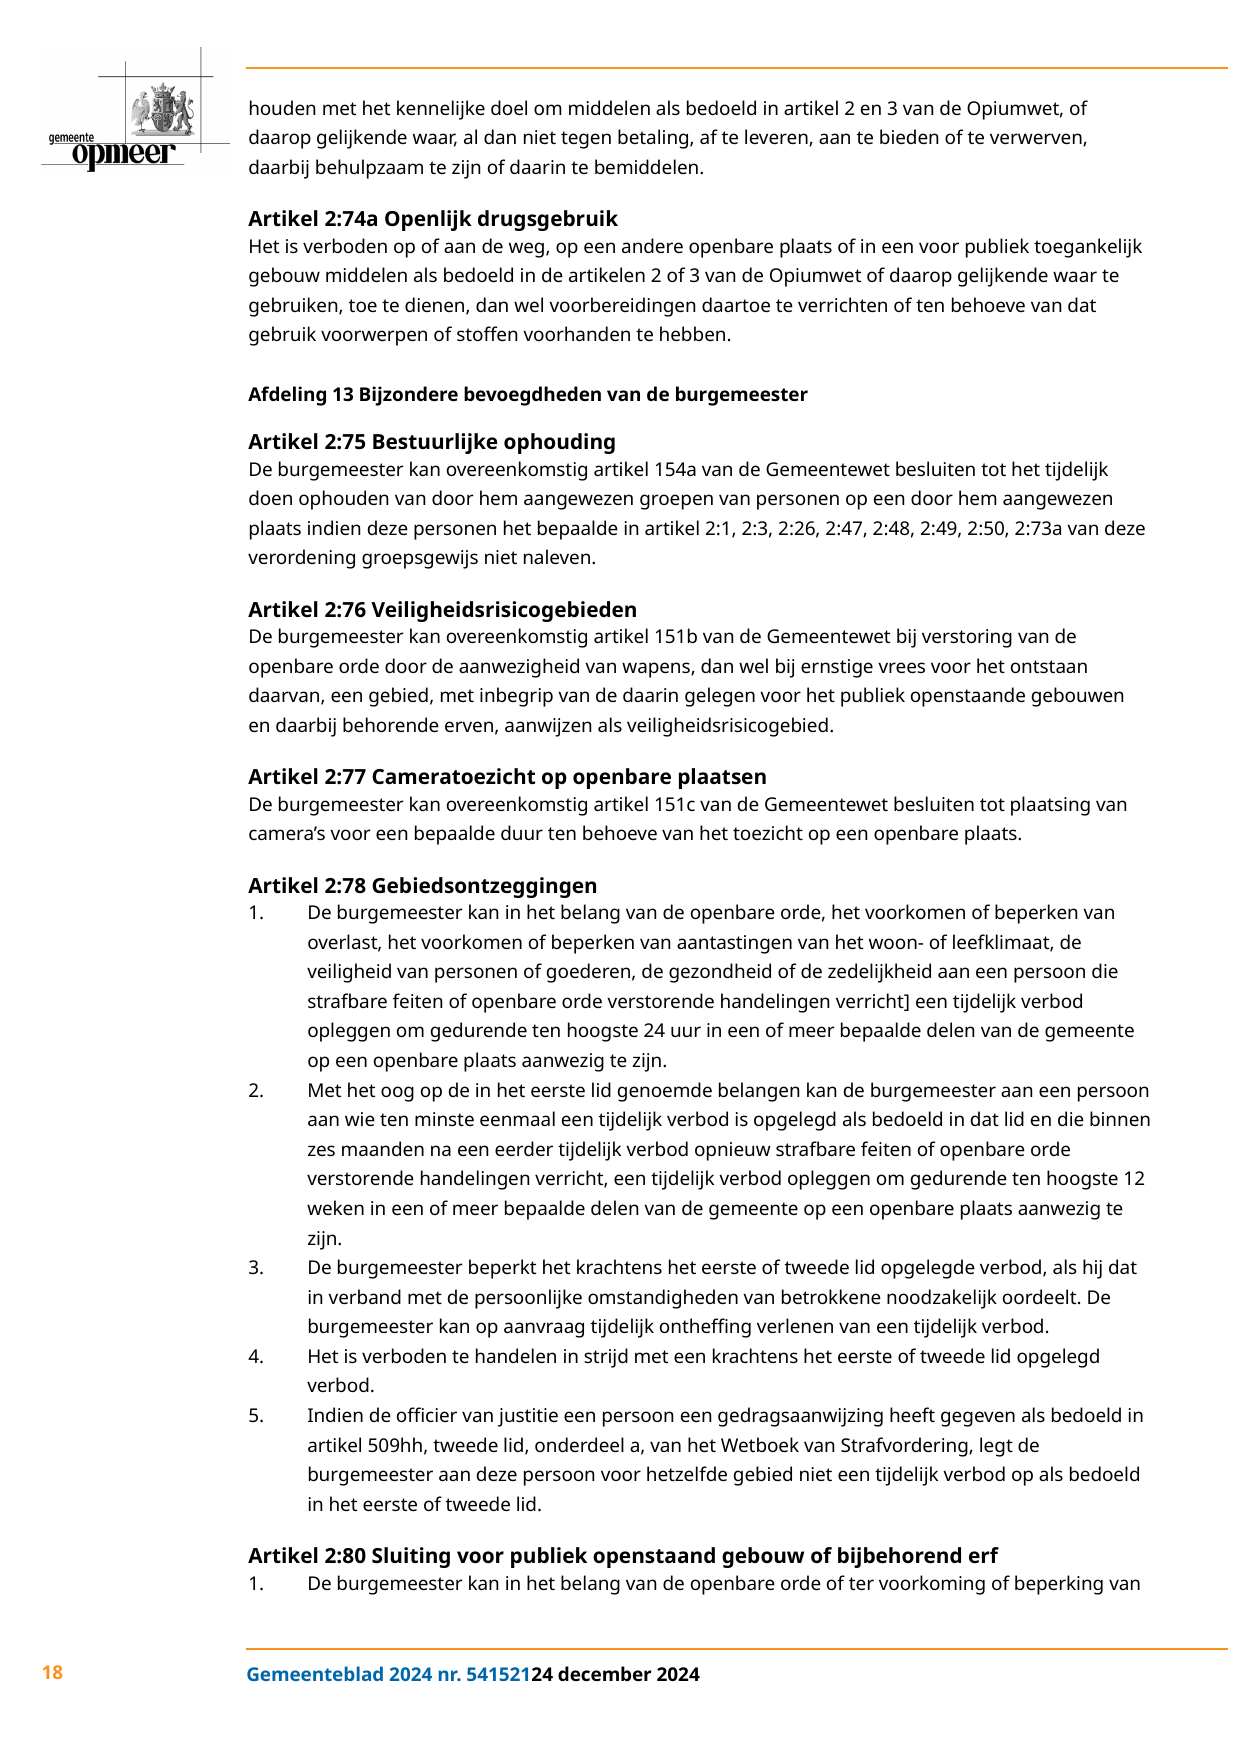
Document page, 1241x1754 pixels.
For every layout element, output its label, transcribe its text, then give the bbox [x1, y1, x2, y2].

list De burgemeester kan in het belang van de openbare orde, het voorkomen of beperken van overlast, het voorkomen of beperken van aantastingen van het woon- of leefklimaat, de veiligheid van personen of goederen, de gezondheid of de zedelijkheid aan een persoon die strafbare feiten of openbare orde verstorende handelingen verricht] een tijdelijk verbod opleggen om gedurende ten hoogste 24 uur in een of meer bepaalde delen van de gemeente op een openbare plaats aanwezig te zijn. [248, 899, 1152, 1073]
text Artikel 2:76 Veiligheidsrisicogebieden [248, 595, 1152, 623]
list De burgemeester beperkt het krachtens het eerste of tweede lid opgelegde verbod, als hij dat in verband met de persoonlijke omstandigheden van betrokkene noodzakelijk oordeelt. De burgemeester kan op aanvraag tijdelijk ontheffing verlenen van een tijdelijk verbod. [248, 1254, 1152, 1339]
text Afdeling 13 Bijzondere bevoegdheden van de burgemeester [248, 381, 1152, 406]
text De burgemeester kan overeenkomstig artikel 151b van de Gemeentewet bij verstoring van de openbare orde door de aanwezigheid van wapens, dan wel bij ernstige vrees voor het ontstaan daarvan, een gebied, met inbegrip van de daarin gelegen voor het publiek openstaande gebouwen en daarbij behorende erven, aanwijzen als veiligheidsrisicogebied. [248, 623, 1152, 738]
text Artikel 2:74a Openlijk drugsgebruik [248, 204, 1152, 233]
text Artikel 2:77 Cameratoezicht op openbare plaatsen [248, 762, 1152, 791]
list Met het oog op de in het eerste lid genoemde belangen kan de burgemeester aan een persoon aan wie ten minste eenmaal een tijdelijk verbod is opgelegd als bedoeld in dat lid en die binnen zes maanden na een eerder tijdelijk verbod opnieuw strafbare feiten of openbare orde verstorende handelingen verricht, een tijdelijk verbod opleggen om gedurende ten hoogste 12 weken in een of meer bepaalde delen van de gemeente op een openbare plaats aanwezig te zijn. [248, 1077, 1152, 1251]
text Artikel 2:75 Bestuurlijke ophouding [248, 427, 1152, 456]
list Het is verboden te handelen in strijd met een krachtens het eerste of tweede lid opgelegd verbod. [248, 1343, 1152, 1398]
text Het is verboden op of aan de weg, op een andere openbare plaats of in een voor publiek toegankelijk gebouw middelen als bedoeld in de artikelen 2 of 3 van de Opiumwet of daarop gelijkende waar te gebruiken, toe te dienen, dan wel voorbereidingen daartoe te verrichten of ten behoeve van dat gebruik voorwerpen of stoffen voorhanden te hebben. [248, 233, 1152, 347]
text houden met het kennelijke doel om middelen als bedoeld in artikel 2 en 3 van de Opiumwet, of daarop gelijkende waar, al dan niet tegen betaling, af te leveren, aan te bieden of te verwerven, daarbij behulpzaam te zijn of daarin te bemiddelen. [248, 95, 1152, 180]
text De burgemeester kan overeenkomstig artikel 151c van de Gemeentewet besluiten tot plaatsing van camera’s voor een bepaalde duur ten behoeve van het toezicht op een openbare plaats. [248, 791, 1152, 846]
list Indien de officier van justitie een persoon een gedragsaanwijzing heeft gegeven als bedoeld in artikel 509hh, tweede lid, onderdeel a, van het Wetboek van Strafvordering, legt de burgemeester aan deze persoon voor hetzelfde gebied niet een tijdelijk verbod op als bedoeld in het eerste of tweede lid. [248, 1402, 1152, 1517]
list De burgemeester kan in het belang van de openbare orde of ter voorkoming of beperking van [248, 1570, 1152, 1596]
text Artikel 2:80 Sluiting voor publiek openstaand gebouw of bijbehorend erf [248, 1541, 1152, 1570]
picture [41, 47, 231, 172]
text De burgemeester kan overeenkomstig artikel 154a van de Gemeentewet besluiten tot het tijdelijk doen ophouden van door hem aangewezen groepen van personen op een door hem aangewezen plaats indien deze personen het bepaalde in artikel 2:1, 2:3, 2:26, 2:47, 2:48, 2:49, 2:50, 2:73a van deze verordening groepsgewijs niet naleven. [248, 456, 1152, 570]
text Artikel 2:78 Gebiedsontzeggingen [248, 871, 1152, 899]
